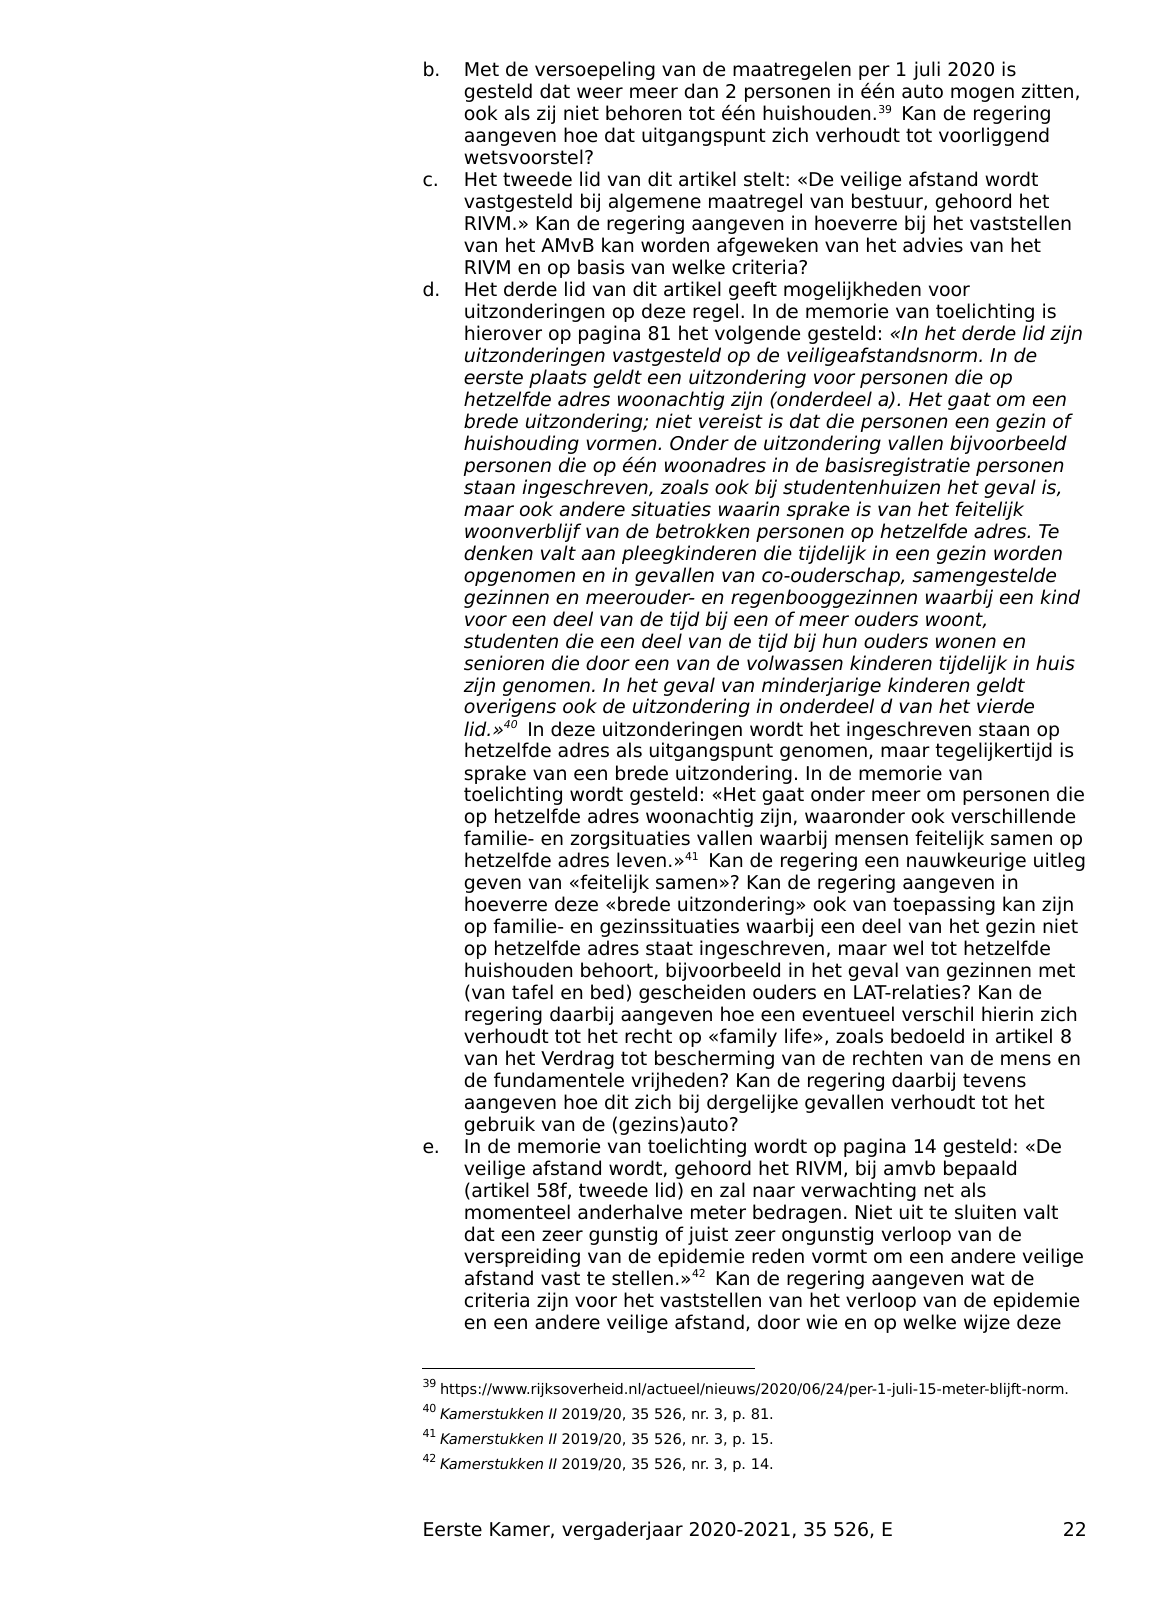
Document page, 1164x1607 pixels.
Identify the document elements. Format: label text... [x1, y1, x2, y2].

text https://www.rijksoverheid.nl/actueel/nieuws/2020/06/24/per-1-juli-15-meter-blijft-norm. [422, 1377, 1087, 1399]
text Kamerstukken II 2019/20, 35 526, nr. 3, p. 14. [422, 1452, 1087, 1474]
text e. In de memorie van toelichting wordt op pagina 14 gesteld: «De veilige afstand wordt, gehoord het RIVM, bij amvb bepaald (artikel 58f, tweede lid) en zal naar verwachting net als momenteel anderhalve meter bedragen. Niet uit te sluiten valt dat een zeer gunstig of juist zeer ongunstig verloop van de verspreiding van de epidemie reden vormt om een andere veilige afstand vast te stellen.» Kan de regering aangeven wat de criteria zijn voor het vaststellen van het verloop van de epidemie en een andere veilige afstand, door wie en op welke wijze deze [422, 1136, 1087, 1334]
text c. Het tweede lid van dit artikel stelt: «De veilige afstand wordt vastgesteld bij algemene maatregel van bestuur, gehoord het RIVM.» Kan de regering aangeven in hoeverre bij het vaststellen van het AMvB kan worden afgeweken van het advies van het RIVM en op basis van welke criteria? [422, 169, 1087, 279]
text b. Met de versoepeling van de maatregelen per 1 juli 2020 is gesteld dat weer meer dan 2 personen in één auto mogen zitten, ook als zij niet behoren tot één huishouden. Kan de regering aangeven hoe dat uitgangspunt zich verhoudt tot voorliggend wetsvoorstel? [422, 59, 1087, 169]
text Kamerstukken II 2019/20, 35 526, nr. 3, p. 81. [422, 1402, 1087, 1424]
text d. Het derde lid van dit artikel geeft mogelijkheden voor uitzonderingen op deze regel. In de memorie van toelichting is hierover op pagina 81 het volgende gesteld: «In het derde lid zijn uitzonderingen vastgesteld op de veiligeafstandsnorm. In de eerste plaats geldt een uitzondering voor personen die op hetzelfde adres woonachtig zijn (onderdeel a). Het gaat om een brede uitzondering; niet vereist is dat die personen een gezin of huishouding vormen. Onder de uitzondering vallen bijvoorbeeld personen die op één woonadres in de basisregistratie personen staan ingeschreven, zoals ook bij studentenhuizen het geval is, maar ook andere situaties waarin sprake is van het feitelijk woonverblijf van de betrokken personen op hetzelfde adres. Te denken valt aan pleegkinderen die tijdelijk in een gezin worden opgenomen en in gevallen van co-ouderschap, samengestelde gezinnen en meerouder- en regenbooggezinnen waarbij een kind voor een deel van de tijd bij een of meer ouders woont, studenten die een deel van de tijd bij hun ouders wonen en senioren die door een van de volwassen kinderen tijdelijk in huis zijn genomen. In het geval van minderjarige kinderen geldt overigens ook de uitzondering in onderdeel d van het vierde lid.» In deze uitzonderingen wordt het ingeschreven staan op hetzelfde adres als uitgangspunt genomen, maar tegelijkertijd is sprake van een brede uitzondering. In de memorie van toelichting wordt gesteld: «Het gaat onder meer om personen die op hetzelfde adres woonachtig zijn, waaronder ook verschillende familie- en zorgsituaties vallen waarbij mensen feitelijk samen op hetzelfde adres leven.» Kan de regering een nauwkeurige uitleg geven van «feitelijk samen»? Kan de regering aangeven in hoeverre deze «brede uitzondering» ook van toepassing kan zijn op familie- en gezinssituaties waarbij een deel van het gezin niet op hetzelfde adres staat ingeschreven, maar wel tot hetzelfde huishouden behoort, bijvoorbeeld in het geval van gezinnen met (van tafel en bed) gescheiden ouders en LAT-relaties? Kan de regering daarbij aangeven hoe een eventueel verschil hierin zich verhoudt tot het recht op «family life», zoals bedoeld in artikel 8 van het Verdrag tot bescherming van de rechten van de mens en de fundamentele vrijheden? Kan de regering daarbij tevens aangeven hoe dit zich bij dergelijke gevallen verhoudt tot het gebruik van de (gezins)auto? [422, 279, 1087, 1136]
text Kamerstukken II 2019/20, 35 526, nr. 3, p. 15. [422, 1427, 1087, 1449]
